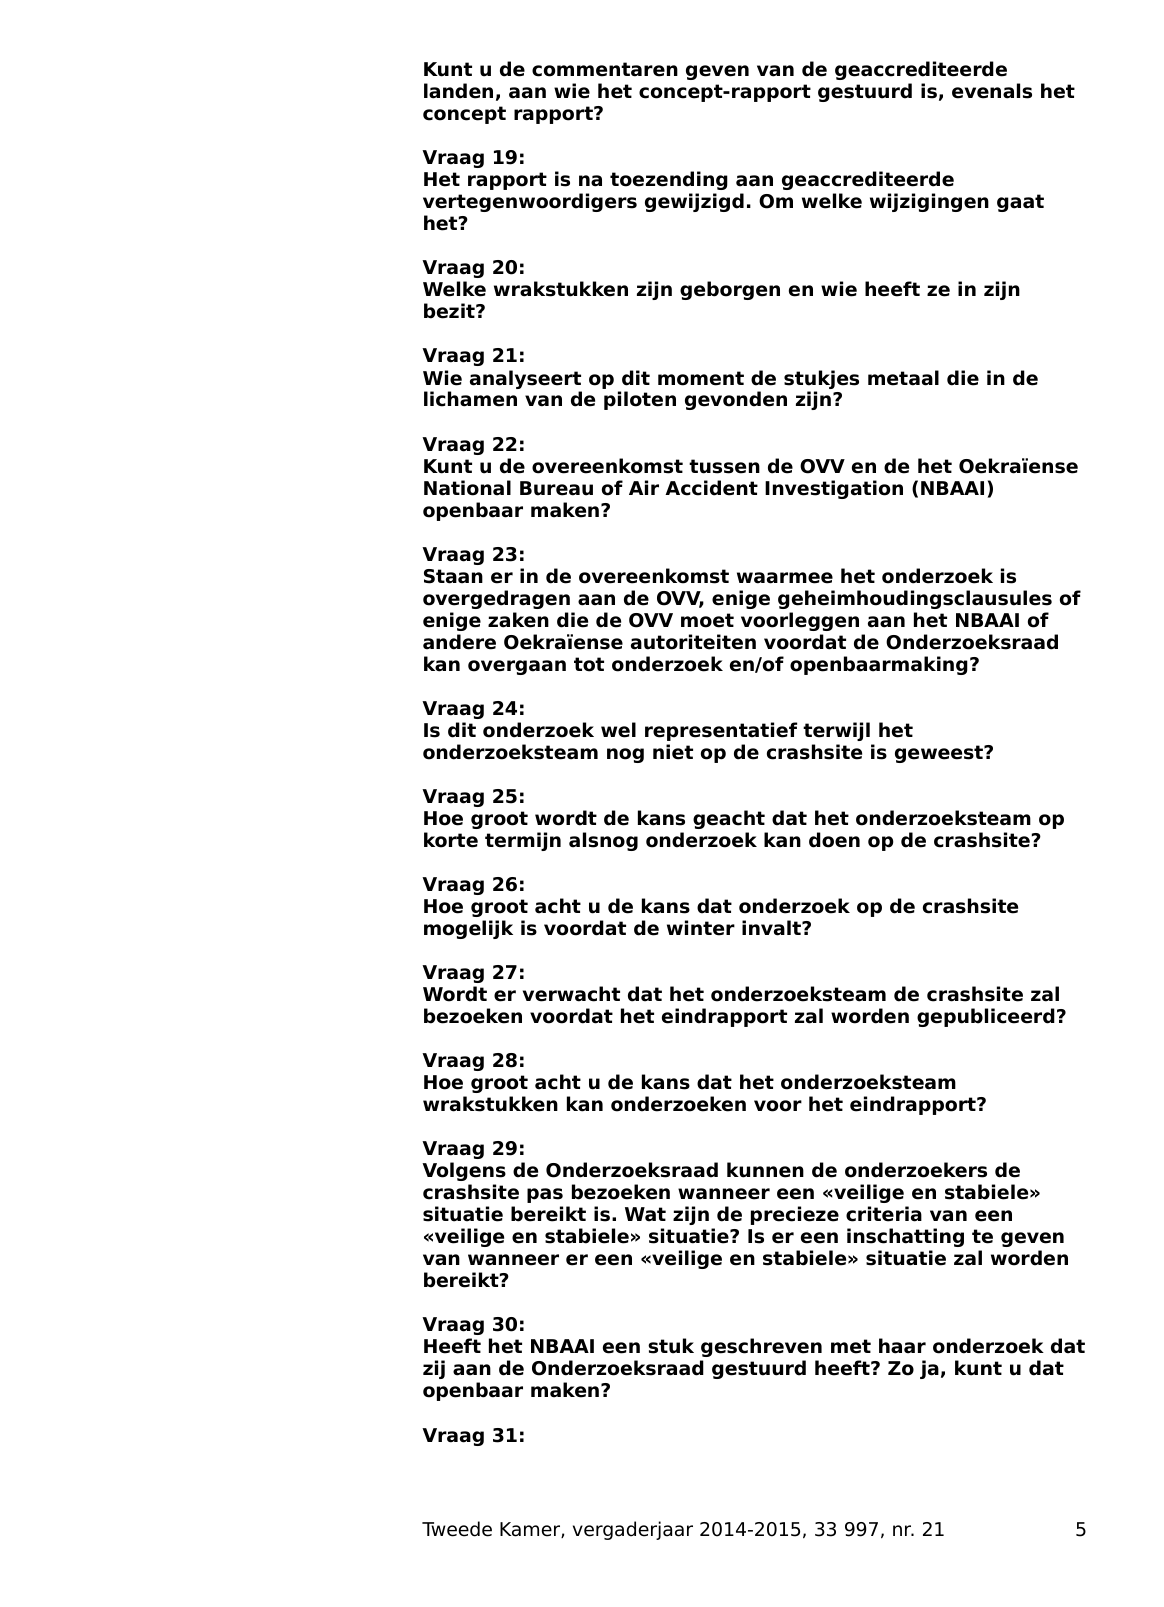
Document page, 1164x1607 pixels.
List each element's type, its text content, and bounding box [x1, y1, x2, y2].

text Vraag 25: [422, 786, 1087, 808]
text Staan er in de overeenkomst waarmee het onderzoek is overgedragen aan de OVV, enige geheimhoudingsclausules of enige zaken die de OVV moet voorleggen aan het NBAAI of andere Oekraïense autoriteiten voordat de Onderzoeksraad kan overgaan tot onderzoek en/of openbaarmaking? [422, 566, 1087, 676]
text Kunt u de commentaren geven van de geaccrediteerde landen, aan wie het concept-rapport gestuurd is, evenals het concept rapport? [422, 59, 1087, 125]
text Vraag 29: [422, 1138, 1087, 1160]
text Vraag 31: [422, 1424, 1087, 1446]
text Hoe groot wordt de kans geacht dat het onderzoeksteam op korte termijn alsnog onderzoek kan doen op de crashsite? [422, 808, 1087, 852]
text Vraag 20: [422, 257, 1087, 279]
text Vraag 23: [422, 544, 1087, 566]
text Het rapport is na toezending aan geaccrediteerde vertegenwoordigers gewijzigd. Om welke wijzigingen gaat het? [422, 169, 1087, 235]
text Is dit onderzoek wel representatief terwijl het onderzoeksteam nog niet op de crashsite is geweest? [422, 720, 1087, 764]
text Vraag 24: [422, 698, 1087, 720]
text Welke wrakstukken zijn geborgen en wie heeft ze in zijn bezit? [422, 279, 1087, 323]
text Wie analyseert op dit moment de stukjes metaal die in de lichamen van de piloten gevonden zijn? [422, 367, 1087, 411]
text Volgens de Onderzoeksraad kunnen de onderzoekers de crashsite pas bezoeken wanneer een «veilige en stabiele» situatie bereikt is. Wat zijn de precieze criteria van een «veilige en stabiele» situatie? Is er een inschatting te geven van wanneer er een «veilige en stabiele» situatie zal worden bereikt? [422, 1160, 1087, 1292]
text Vraag 26: [422, 874, 1087, 896]
text Wordt er verwacht dat het onderzoeksteam de crashsite zal bezoeken voordat het eindrapport zal worden gepubliceerd? [422, 984, 1087, 1028]
text Heeft het NBAAI een stuk geschreven met haar onderzoek dat zij aan de Onderzoeksraad gestuurd heeft? Zo ja, kunt u dat openbaar maken? [422, 1336, 1087, 1402]
text Vraag 30: [422, 1314, 1087, 1336]
text Hoe groot acht u de kans dat onderzoek op de crashsite mogelijk is voordat de winter invalt? [422, 896, 1087, 940]
text Hoe groot acht u de kans dat het onderzoeksteam wrakstukken kan onderzoeken voor het eindrapport? [422, 1072, 1087, 1116]
text Vraag 27: [422, 962, 1087, 984]
text Vraag 22: [422, 433, 1087, 456]
text Vraag 28: [422, 1050, 1087, 1072]
text Kunt u de overeenkomst tussen de OVV en de het Oekraïense National Bureau of Air Accident Investigation (NBAAI) openbaar maken? [422, 456, 1087, 521]
text Vraag 19: [422, 147, 1087, 169]
text Vraag 21: [422, 345, 1087, 367]
